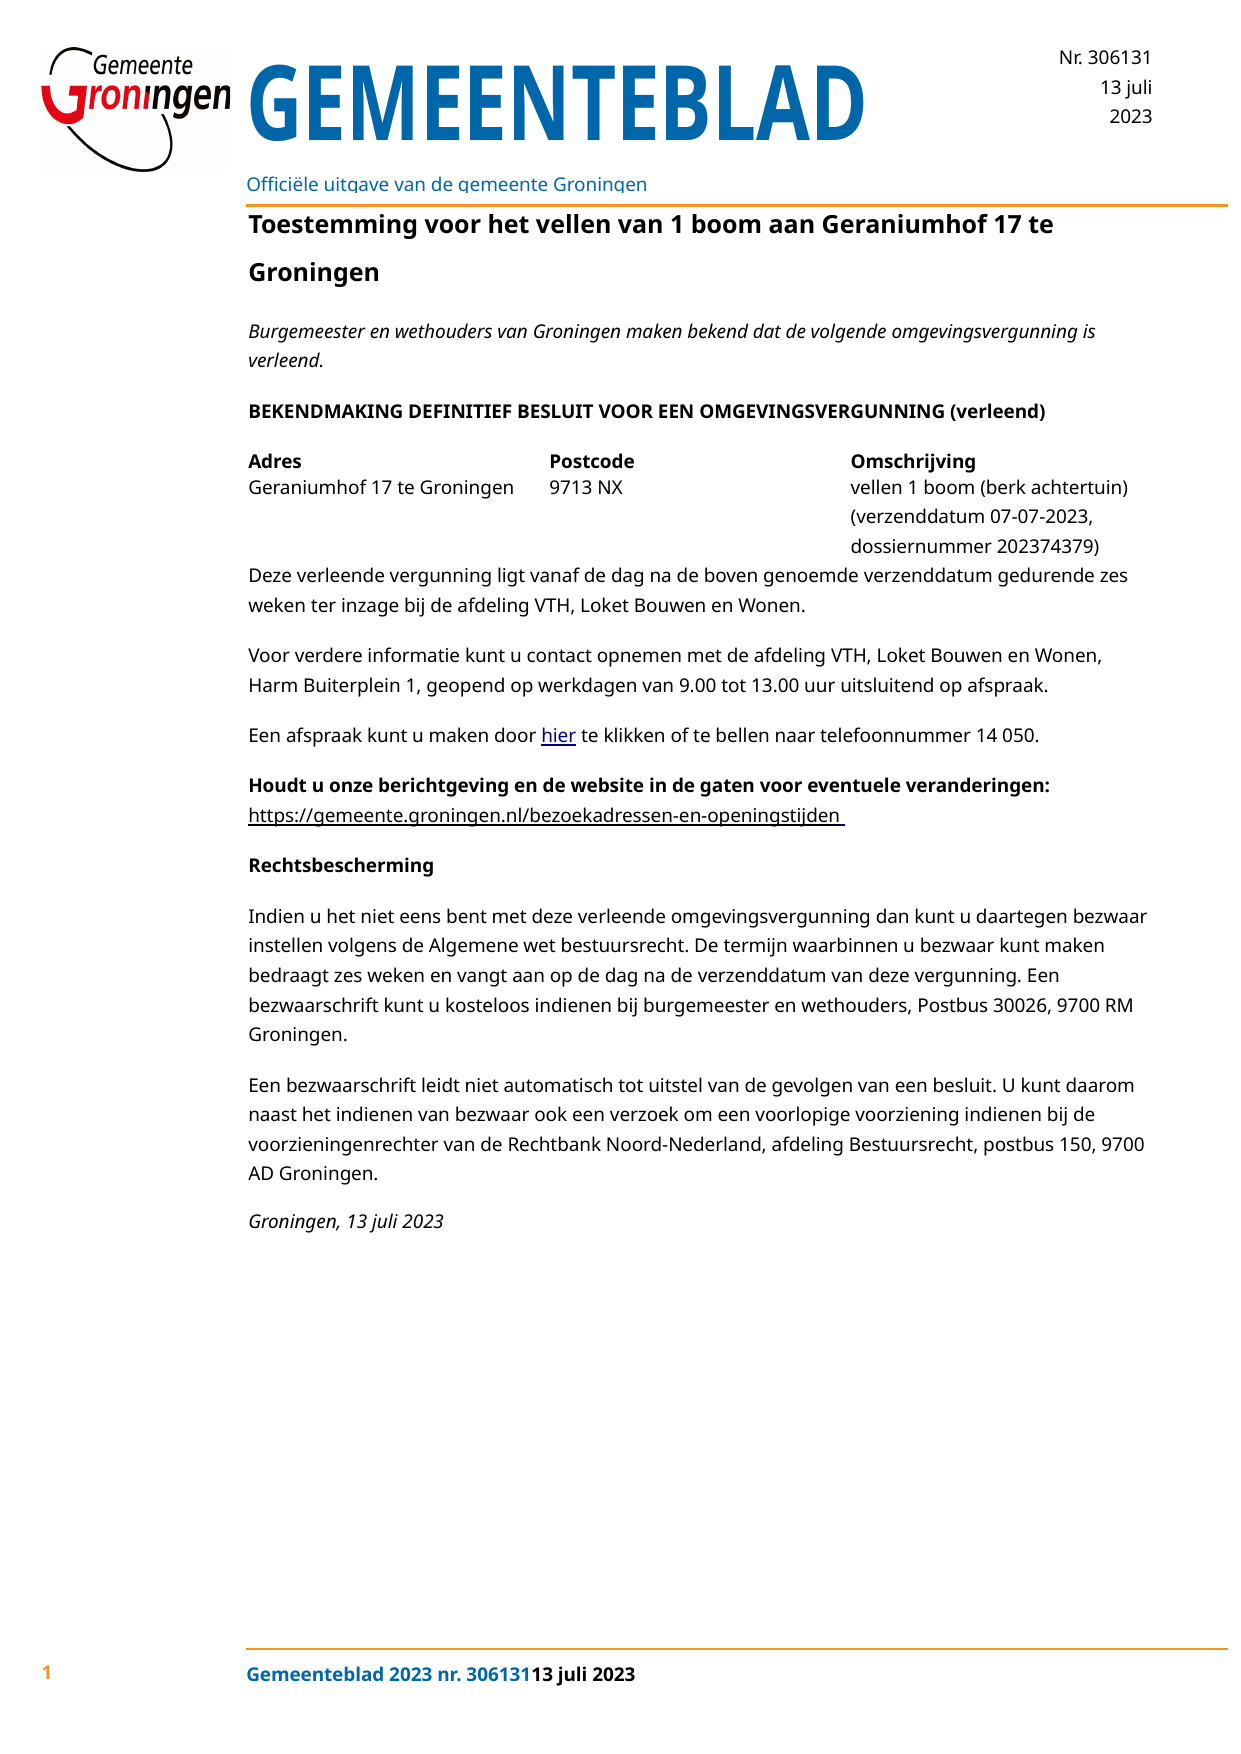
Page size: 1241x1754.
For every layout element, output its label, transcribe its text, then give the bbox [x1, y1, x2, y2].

text Een afspraak kunt u maken door hier te klikken of te bellen naar telefoonnummer 14 050. [248, 722, 1152, 748]
table_cell 9713 NX [549, 474, 850, 559]
text Houdt u onze berichtgeving en de website in de gaten voor eventuele veranderingen: https://gemeente.groningen.nl/bezoekadressen-en-openingstijden [248, 773, 1152, 828]
text Voor verdere informatie kunt u contact opnemen met de afdeling VTH, Loket Bouwen en Wonen, Harm Buiterplein 1, geopend op werkdagen van 9.00 tot 13.00 uur uitsluitend op afspraak. [248, 642, 1152, 698]
text Burgemeester en wethouders van Groningen maken bekend dat de volgende omgevingsvergunning is verleend. [248, 318, 1152, 373]
table_header Adres [248, 449, 549, 474]
table_header Postcode [549, 449, 850, 474]
text Indien u het niet eens bent met deze verleende omgevingsvergunning dan kunt u daartegen bezwaar instellen volgens de Algemene wet bestuursrecht. De termijn waarbinnen u bezwaar kunt maken bedraagt zes weken en vangt aan op de dag na de verzenddatum van deze vergunning. Een bezwaarschrift kunt u kosteloos indienen bij burgemeester en wethouders, Postbus 30026, 9700 RM Groningen. [248, 903, 1152, 1047]
table_cell vellen 1 boom (berk achtertuin) (verzenddatum 07-07-2023, dossiernummer 202374379) [850, 474, 1152, 559]
text Rechtsbescherming [248, 853, 1152, 878]
picture [41, 47, 231, 172]
text BEKENDMAKING DEFINITIEF BESLUIT VOOR EEN OMGEVINGSVERGUNNING (verleend) [248, 398, 1152, 424]
text Groningen, 13 juli 2023 [248, 1208, 1152, 1234]
table_cell Geraniumhof 17 te Groningen [248, 474, 549, 559]
text Deze verleende vergunning ligt vanaf de dag na de boven genoemde verzenddatum gedurende zes weken ter inzage bij de afdeling VTH, Loket Bouwen en Wonen. [248, 562, 1152, 618]
text Een bezwaarschrift leidt niet automatisch tot uitstel van de gevolgen van een besluit. U kunt daarom naast het indienen van bezwaar ook een verzoek om een voorlopige voorziening indienen bij de voorzieningenrechter van de Rechtbank Noord-Nederland, afdeling Bestuursrecht, postbus 150, 9700 AD Groningen. [248, 1072, 1152, 1186]
text Toestemming voor het vellen van 1 boom aan Geraniumhof 17 te Groningen [248, 207, 1152, 288]
table_header Omschrijving [850, 449, 1152, 474]
